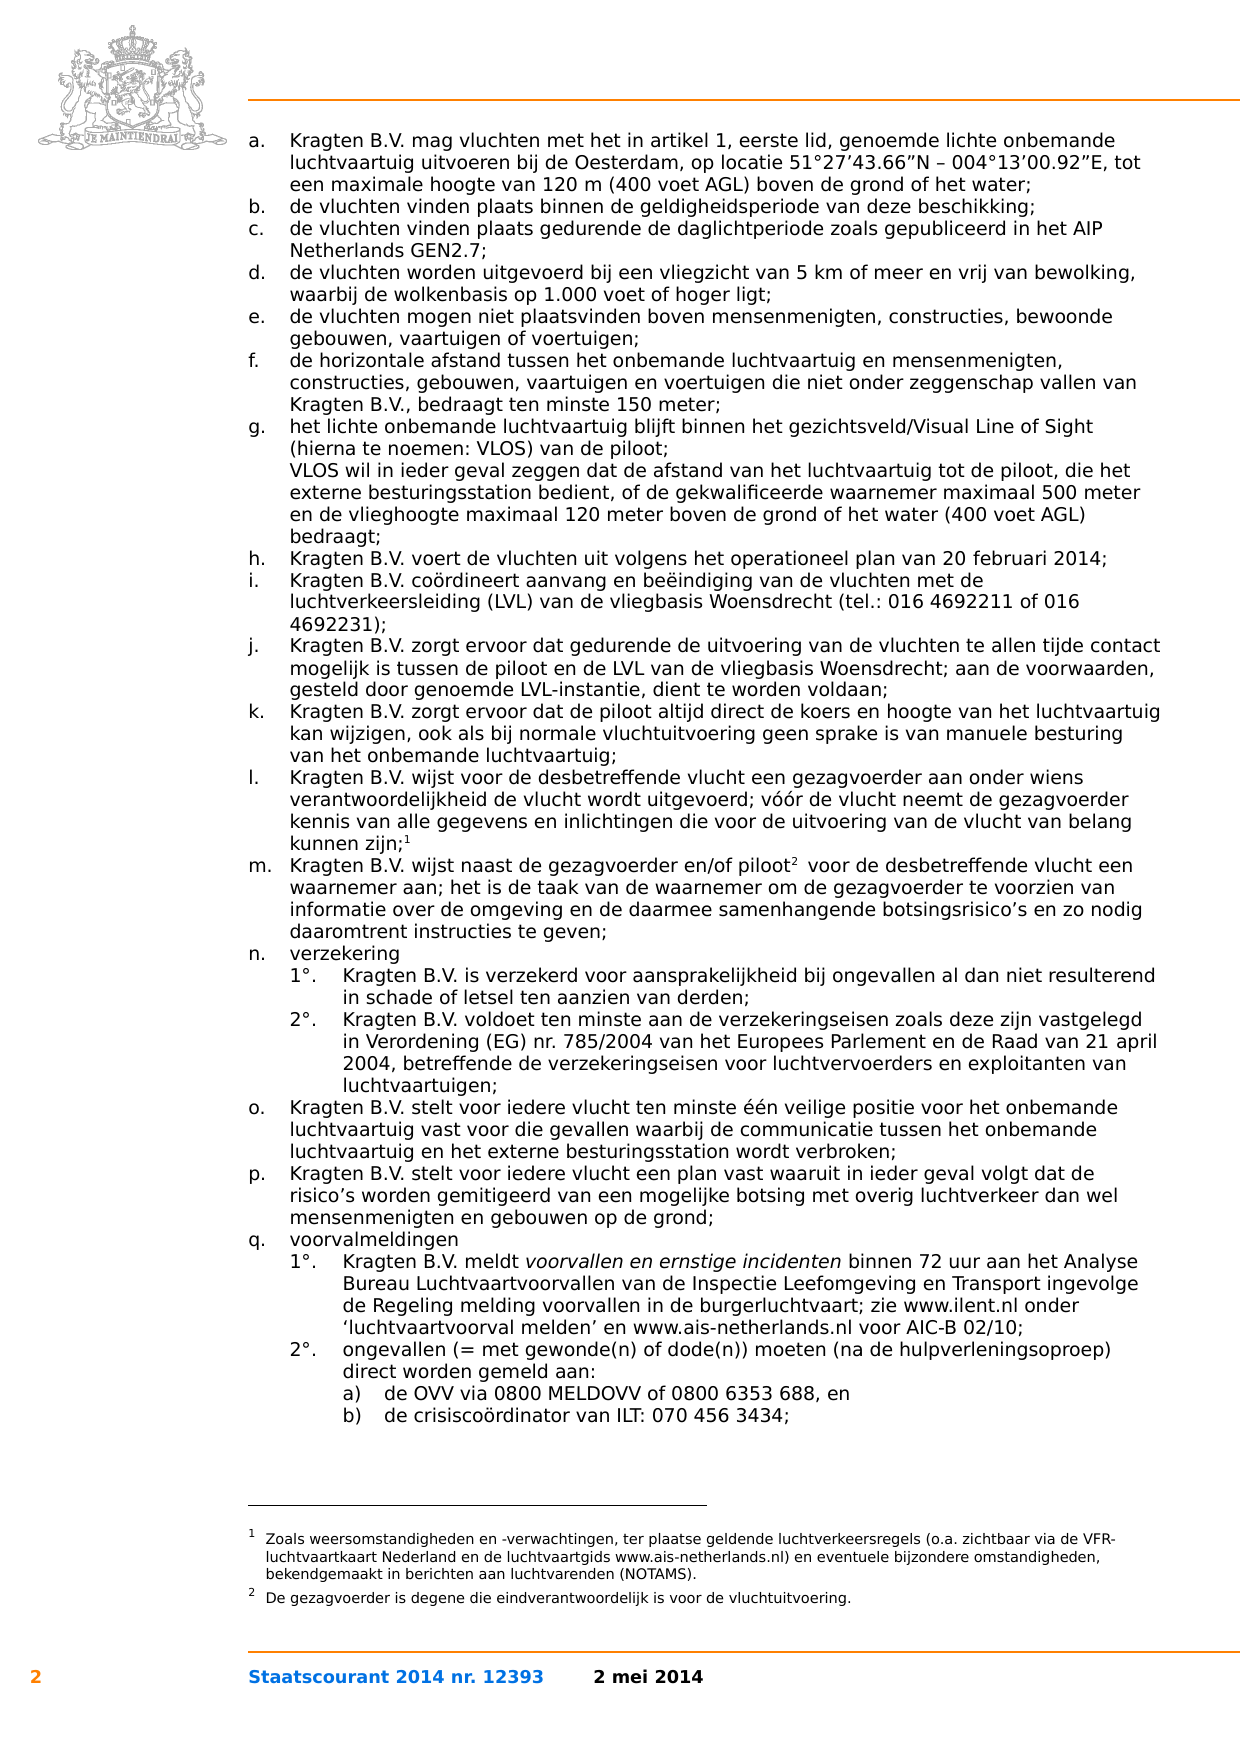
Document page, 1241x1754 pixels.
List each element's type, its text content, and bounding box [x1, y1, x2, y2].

picture [38, 25, 227, 150]
text VLOS wil in ieder geval zeggen dat de afstand van het luchtvaartuig tot de piloot, die het externe besturingsstation bedient, of de gekwalificeerde waarnemer maximaal 500 meter en de vlieghoogte maximaal 120 meter boven de grond of het water (400 voet AGL) bedraagt; [289, 459, 1163, 547]
text d. de vluchten worden uitgevoerd bij een vliegzicht van 5 km of meer en vrij van bewolking, waarbij de wolkenbasis op 1.000 voet of hoger ligt; [248, 262, 1163, 306]
text 1°. Kragten B.V. is verzekerd voor aansprakelijkheid bij ongevallen al dan niet resulterend in schade of letsel ten aanzien van derden; [289, 965, 1163, 1009]
text k. Kragten B.V. zorgt ervoor dat de piloot altijd direct de koers en hoogte van het luchtvaartuig kan wijzigen, ook als bij normale vluchtuitvoering geen sprake is van manuele besturing van het onbemande luchtvaartuig; [248, 701, 1163, 767]
text a) de OVV via 0800 MELDOVV of 0800 6353 688, en [342, 1383, 1163, 1405]
text m. Kragten B.V. wijst naast de gezagvoerder en/of piloot voor de desbetreffende vlucht een waarnemer aan; het is de taak van de waarnemer om de gezagvoerder te voorzien van informatie over de omgeving en de daarmee samenhangende botsingsrisico’s en zo nodig daaromtrent instructies te geven; [248, 855, 1163, 943]
text l. Kragten B.V. wijst voor de desbetreffende vlucht een gezagvoerder aan onder wiens verantwoordelijkheid de vlucht wordt uitgevoerd; vóór de vlucht neemt de gezagvoerder kennis van alle gegevens en inlichtingen die voor de uitvoering van de vlucht van belang kunnen zijn; [248, 767, 1163, 855]
text n. verzekering [248, 943, 1163, 965]
text 2°. ongevallen (= met gewonde(n) of dode(n)) moeten (na de hulpverleningsoproep) direct worden gemeld aan: [289, 1339, 1163, 1383]
text h. Kragten B.V. voert de vluchten uit volgens het operationeel plan van 20 februari 2014; [248, 547, 1163, 569]
text b. de vluchten vinden plaats binnen de geldigheidsperiode van deze beschikking; [248, 196, 1163, 218]
text j. Kragten B.V. zorgt ervoor dat gedurende de uitvoering van de vluchten te allen tijde contact mogelijk is tussen de piloot en de LVL van de vliegbasis Woensdrecht; aan de voorwaarden, gesteld door genoemde LVL-instantie, dient te worden voldaan; [248, 635, 1163, 701]
text 2°. Kragten B.V. voldoet ten minste aan de verzekeringseisen zoals deze zijn vastgelegd in Verordening (EG) nr. 785/2004 van het Europees Parlement en de Raad van 21 april 2004, betreffende de verzekeringseisen voor luchtvervoerders en exploitanten van luchtvaartuigen; [289, 1009, 1163, 1097]
text Zoals weersomstandigheden en -verwachtingen, ter plaatse geldende luchtverkeersregels (o.a. zichtbaar via de VFR-luchtvaartkaart Nederland en de luchtvaartgids www.ais-netherlands.nl) en eventuele bijzondere omstandigheden, bekendgemaakt in berichten aan luchtvarenden (NOTAMS). [248, 1527, 1163, 1583]
text f. de horizontale afstand tussen het onbemande luchtvaartuig en mensenmenigten, constructies, gebouwen, vaartuigen en voertuigen die niet onder zeggenschap vallen van Kragten B.V., bedraagt ten minste 150 meter; [248, 350, 1163, 416]
text c. de vluchten vinden plaats gedurende de daglichtperiode zoals gepubliceerd in het AIP Netherlands GEN2.7; [248, 218, 1163, 262]
text i. Kragten B.V. coördineert aanvang en beëindiging van de vluchten met de luchtverkeersleiding (LVL) van de vliegbasis Woensdrecht (tel.: 016 4692211 of 016 4692231); [248, 569, 1163, 635]
text q. voorvalmeldingen [248, 1229, 1163, 1251]
text a. Kragten B.V. mag vluchten met het in artikel 1, eerste lid, genoemde lichte onbemande luchtvaartuig uitvoeren bij de Oesterdam, op locatie 51°27’43.66”N – 004°13’00.92”E, tot een maximale hoogte van 120 m (400 voet AGL) boven de grond of het water; [248, 130, 1163, 196]
text De gezagvoerder is degene die eindverantwoordelijk is voor de vluchtuitvoering. [248, 1586, 1163, 1608]
text g. het lichte onbemande luchtvaartuig blijft binnen het gezichtsveld/Visual Line of Sight (hierna te noemen: VLOS) van de piloot; [248, 416, 1163, 459]
text 1°. Kragten B.V. meldt voorvallen en ernstige incidenten binnen 72 uur aan het Analyse Bureau Luchtvaartvoorvallen van de Inspectie Leefomgeving en Transport ingevolge de Regeling melding voorvallen in de burgerluchtvaart; zie www.ilent.nl onder ‘luchtvaartvoorval melden’ en www.ais-netherlands.nl voor AIC-B 02/10; [289, 1251, 1163, 1339]
text e. de vluchten mogen niet plaatsvinden boven mensenmenigten, constructies, bewoonde gebouwen, vaartuigen of voertuigen; [248, 306, 1163, 350]
text o. Kragten B.V. stelt voor iedere vlucht ten minste één veilige positie voor het onbemande luchtvaartuig vast voor die gevallen waarbij de communicatie tussen het onbemande luchtvaartuig en het externe besturingsstation wordt verbroken; [248, 1097, 1163, 1163]
text b) de crisiscoördinator van ILT: 070 456 3434; [342, 1405, 1163, 1427]
text p. Kragten B.V. stelt voor iedere vlucht een plan vast waaruit in ieder geval volgt dat de risico’s worden gemitigeerd van een mogelijke botsing met overig luchtverkeer dan wel mensenmenigten en gebouwen op de grond; [248, 1163, 1163, 1229]
